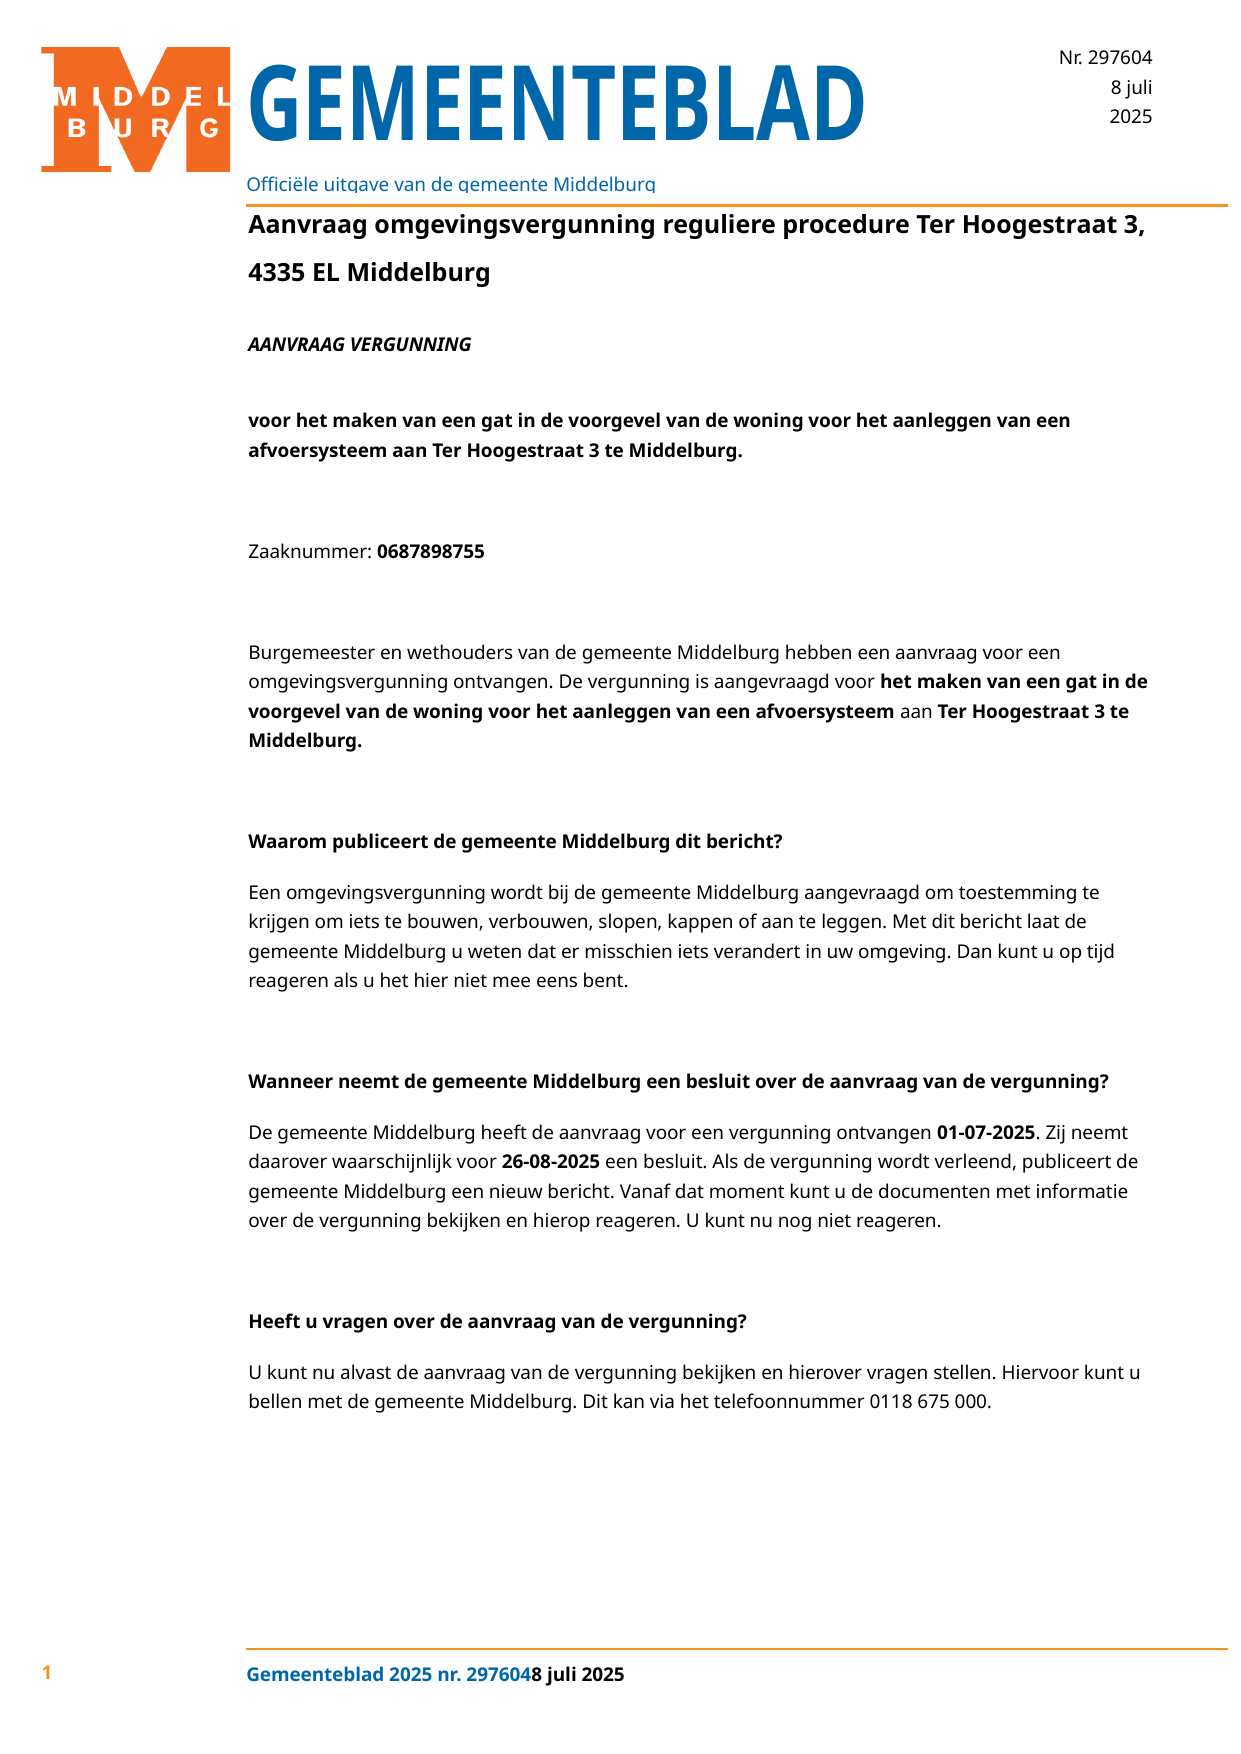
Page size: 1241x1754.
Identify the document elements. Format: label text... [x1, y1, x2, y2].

text Zaaknummer: 0687898755 [248, 538, 1152, 564]
text Burgemeester en wethouders van de gemeente Middelburg hebben een aanvraag voor een omgevingsvergunning ontvangen. De vergunning is aangevraagd voor het maken van een gat in de voorgevel van de woning voor het aanleggen van een afvoersysteem aan Ter Hoogestraat 3 te Middelburg. [248, 639, 1152, 753]
text Wanneer neemt de gemeente Middelburg een besluit over de aanvraag van de vergunning? [248, 1068, 1152, 1094]
picture [41, 47, 231, 172]
text Aanvraag omgevingsvergunning reguliere procedure Ter Hoogestraat 3, 4335 EL Middelburg [248, 207, 1152, 288]
text De gemeente Middelburg heeft de aanvraag voor een vergunning ontvangen 01-07-2025. Zij neemt daarover waarschijnlijk voor 26-08-2025 een besluit. Als de vergunning wordt verleend, publiceert de gemeente Middelburg een nieuw bericht. Vanaf dat moment kunt u de documenten met informatie over de vergunning bekijken en hierop reageren. U kunt nu nog niet reageren. [248, 1119, 1152, 1233]
text voor het maken van een gat in de voorgevel van de woning voor het aanleggen van een afvoersysteem aan Ter Hoogestraat 3 te Middelburg. [248, 408, 1152, 463]
text U kunt nu alvast de aanvraag van de vergunning bekijken en hierover vragen stellen. Hiervoor kunt u bellen met de gemeente Middelburg. Dit kan via het telefoonnummer 0118 675 000. [248, 1359, 1152, 1414]
text Heeft u vragen over de aanvraag van de vergunning? [248, 1308, 1152, 1334]
text AANVRAAG VERGUNNING [248, 331, 1152, 357]
text Waarom publiceert de gemeente Middelburg dit bericht? [248, 828, 1152, 854]
text Een omgevingsvergunning wordt bij de gemeente Middelburg aangevraagd om toestemming te krijgen om iets te bouwen, verbouwen, slopen, kappen of aan te leggen. Met dit bericht laat de gemeente Middelburg u weten dat er misschien iets verandert in uw omgeving. Dan kunt u op tijd reageren als u het hier niet mee eens bent. [248, 879, 1152, 993]
